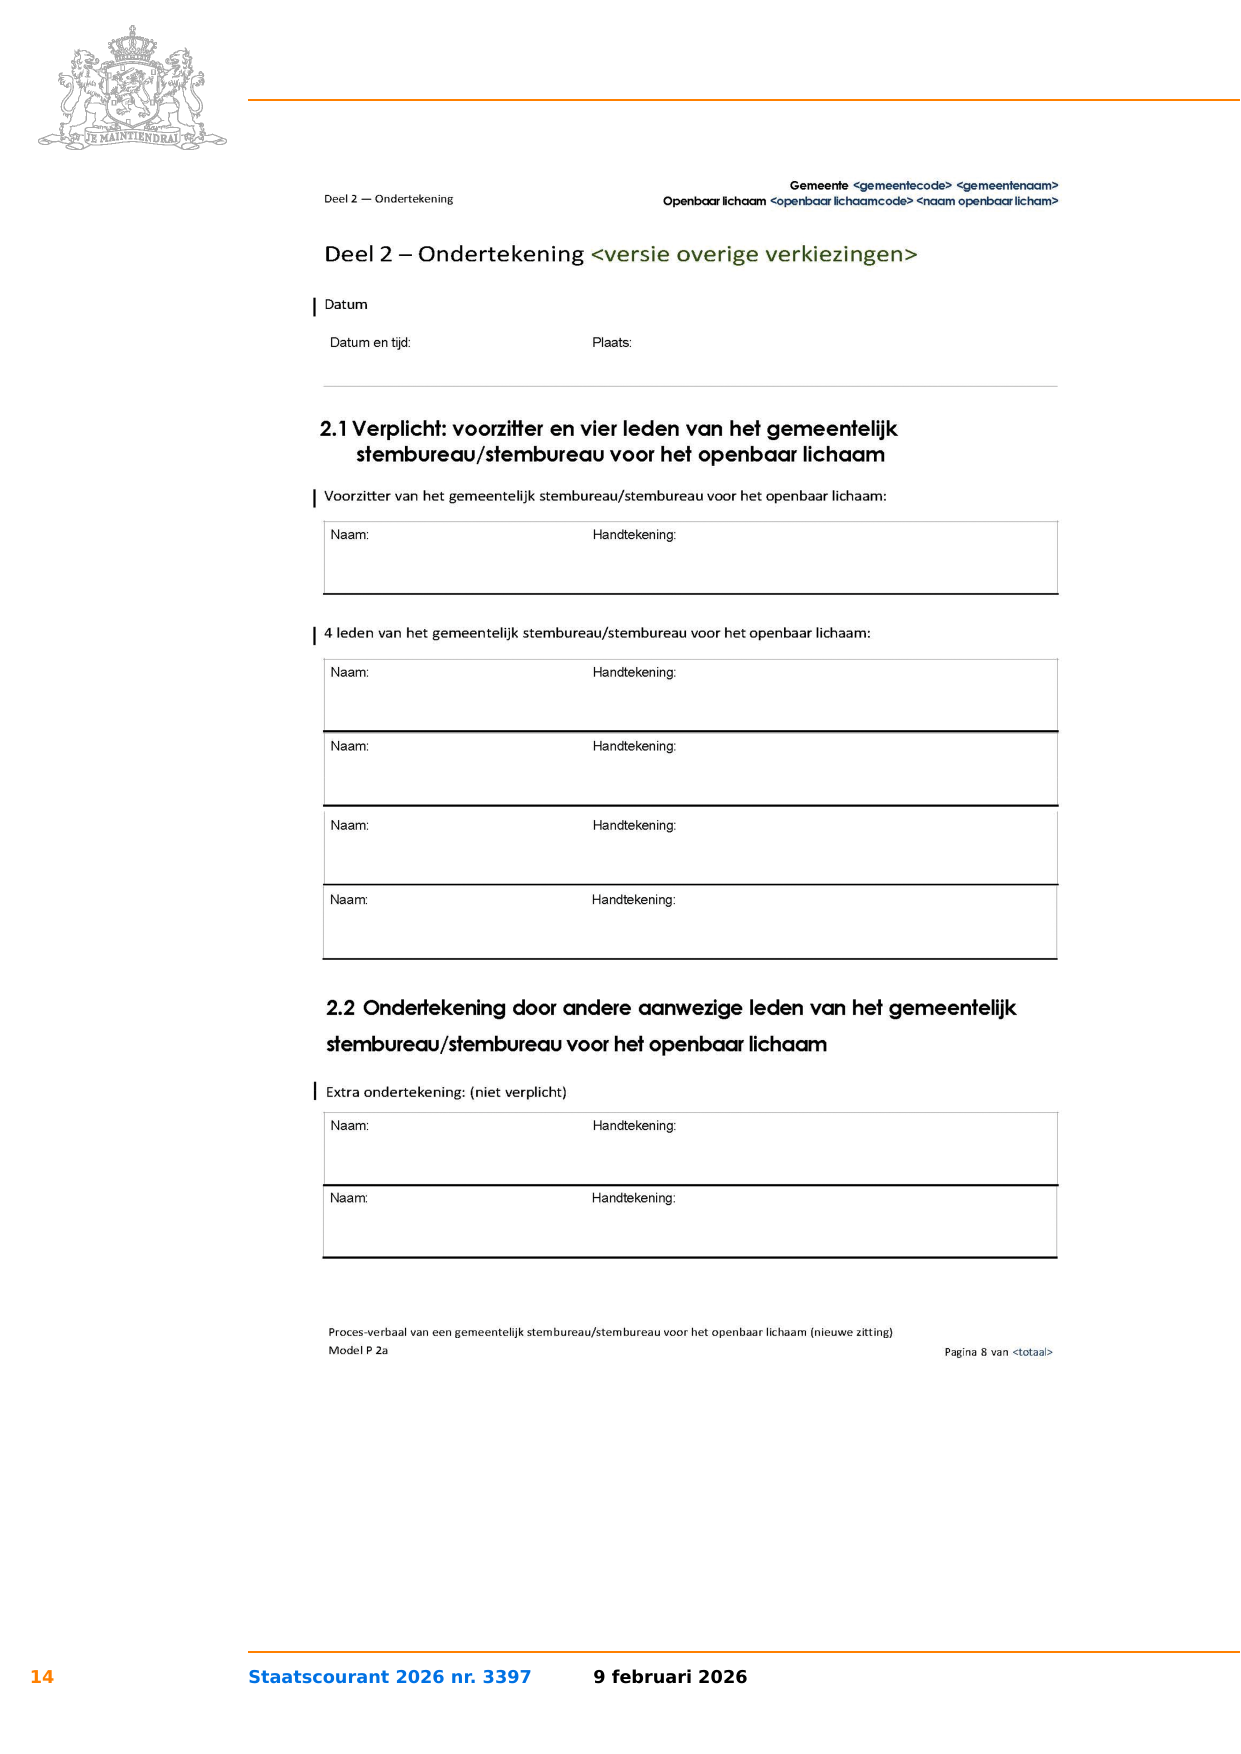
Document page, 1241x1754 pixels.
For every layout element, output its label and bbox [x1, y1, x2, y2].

picture [38, 25, 227, 150]
picture [248, 151, 1134, 1404]
